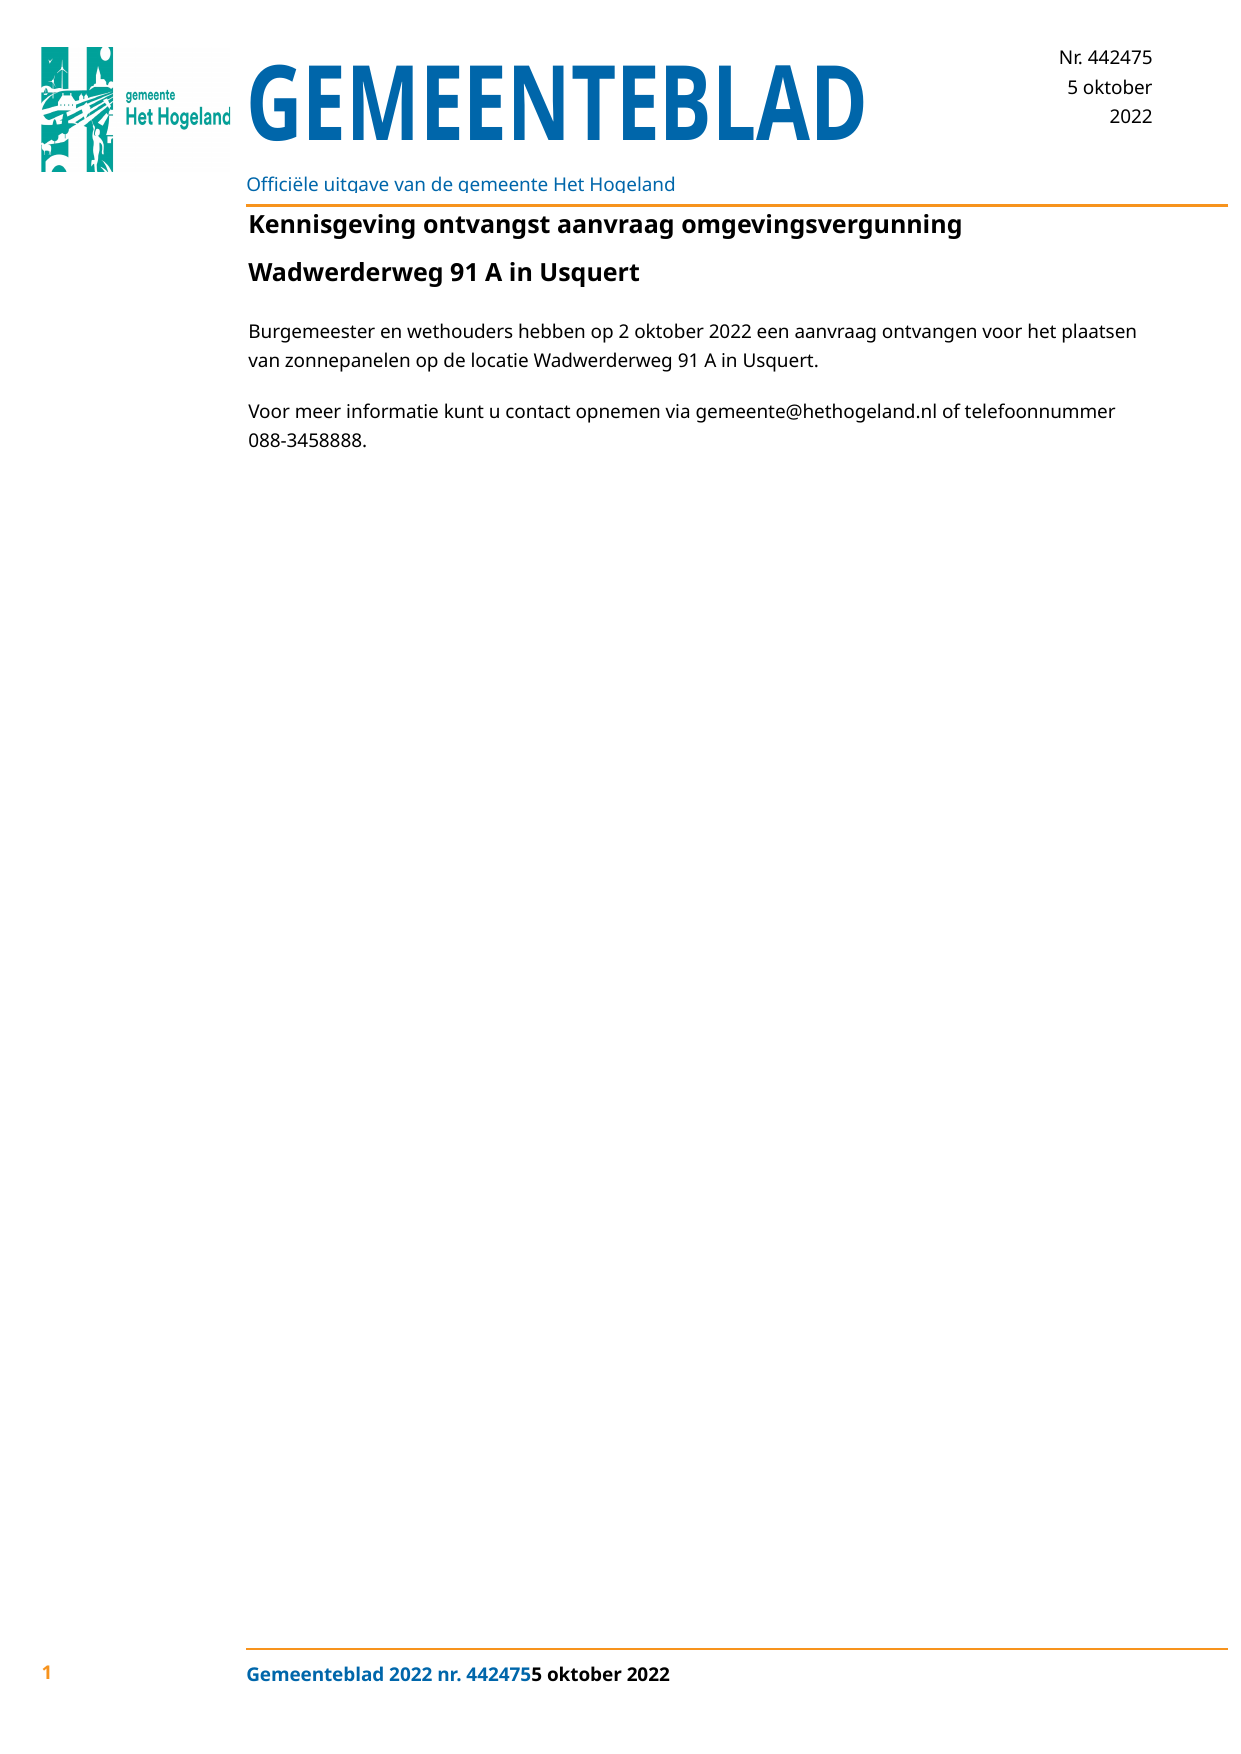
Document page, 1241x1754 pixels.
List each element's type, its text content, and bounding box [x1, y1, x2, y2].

text Voor meer informatie kunt u contact opnemen via gemeente@hethogeland.nl of telefoonnummer 088-3458888. [248, 398, 1152, 453]
text Burgemeester en wethouders hebben op 2 oktober 2022 een aanvraag ontvangen voor het plaatsen van zonnepanelen op de locatie Wadwerderweg 91 A in Usquert. [248, 318, 1152, 373]
text Kennisgeving ontvangst aanvraag omgevingsvergunning Wadwerderweg 91 A in Usquert [248, 207, 1152, 288]
picture [41, 47, 231, 172]
